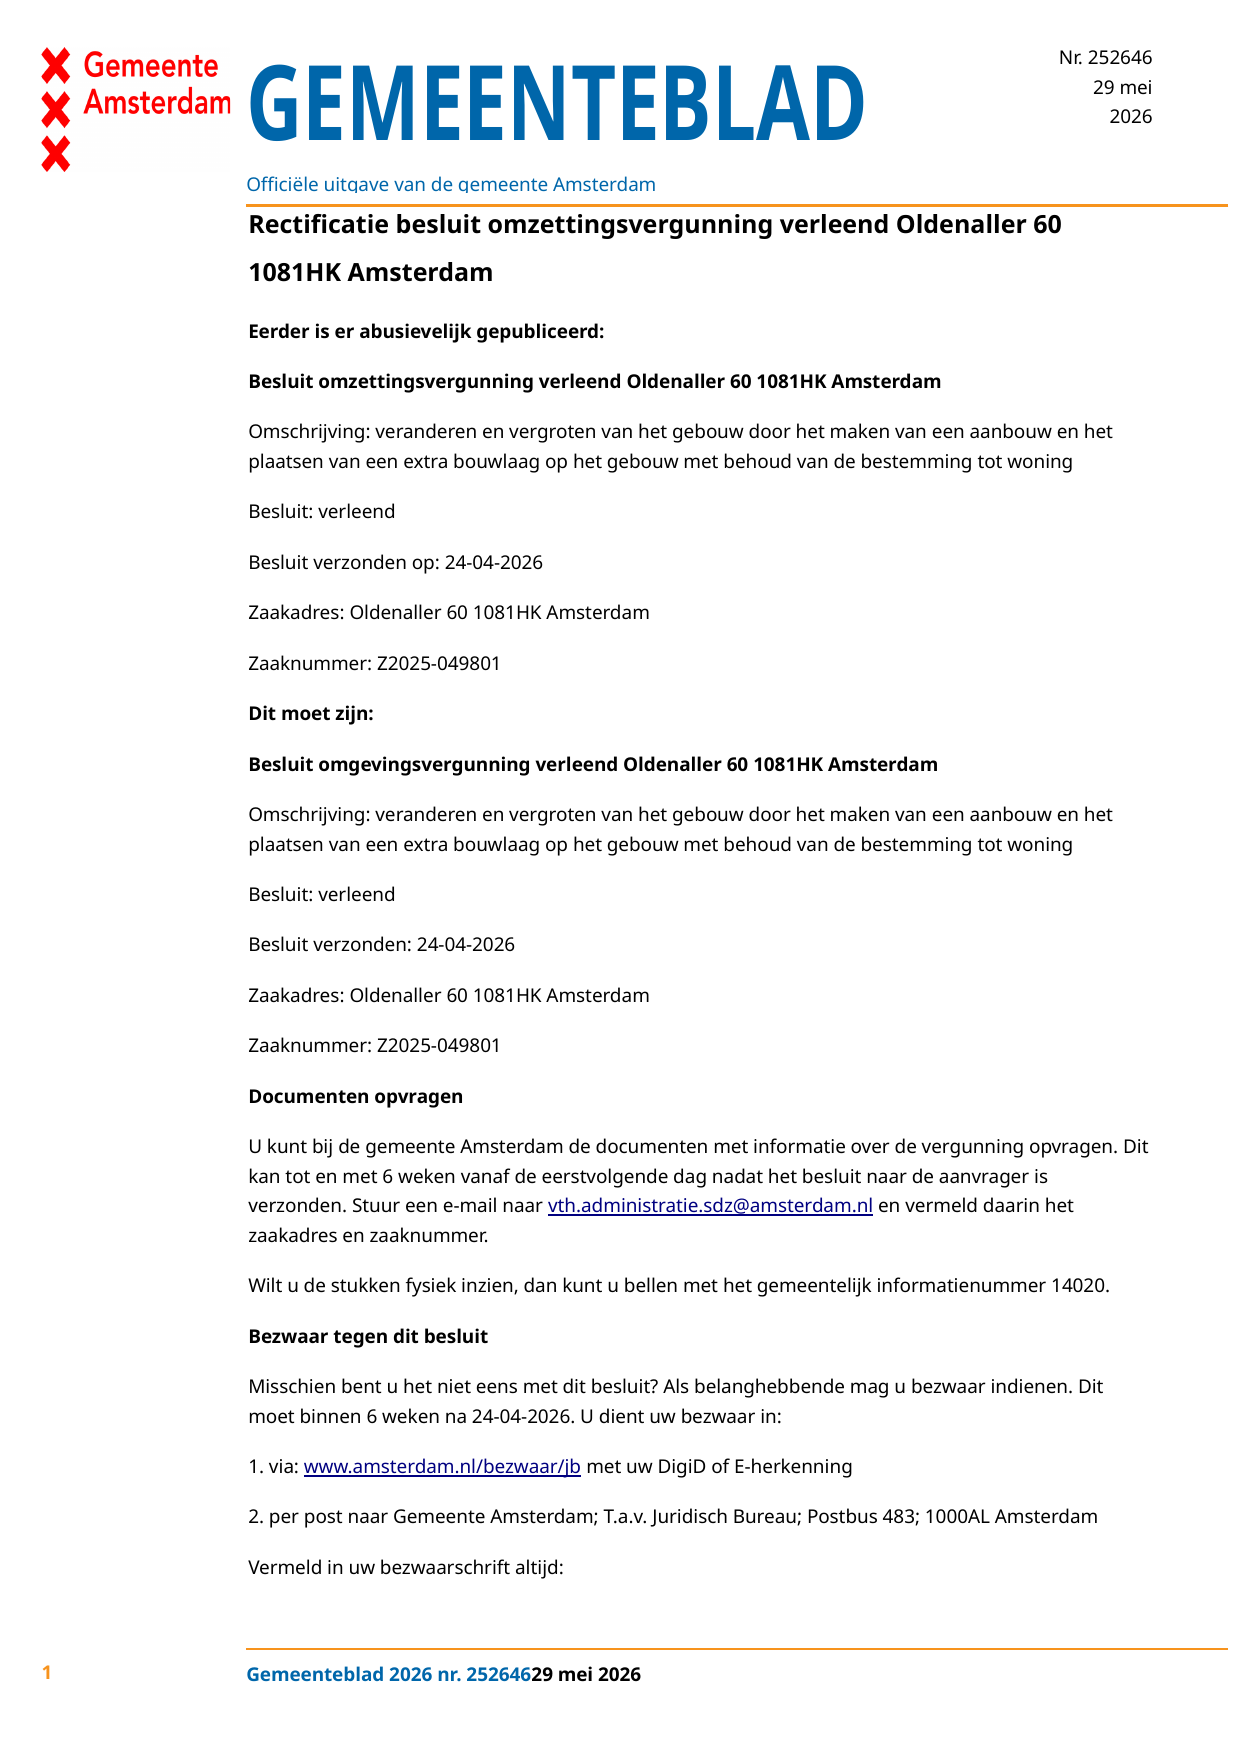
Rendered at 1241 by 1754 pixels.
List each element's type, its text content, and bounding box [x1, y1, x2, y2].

text 1. via: www.amsterdam.nl/bezwaar/jb met uw DigiD of E-herkenning [248, 1453, 1152, 1479]
text Bezwaar tegen dit besluit [248, 1323, 1152, 1349]
text Besluit: verleend [248, 499, 1152, 524]
text Rectificatie besluit omzettingsvergunning verleend Oldenaller 60 1081HK Amsterdam [248, 207, 1152, 288]
text 2. per post naar Gemeente Amsterdam; T.a.v. Juridisch Bureau; Postbus 483; 1000AL Amsterdam [248, 1504, 1152, 1529]
text U kunt bij de gemeente Amsterdam de documenten met informatie over de vergunning opvragen. Dit kan tot en met 6 weken vanaf de eerstvolgende dag nadat het besluit naar de aanvrager is verzonden. Stuur een e-mail naar vth.administratie.sdz@amsterdam.nl en vermeld daarin het zaakadres en zaaknummer. [248, 1133, 1152, 1248]
text Omschrijving: veranderen en vergroten van het gebouw door het maken van een aanbouw en het plaatsen van een extra bouwlaag op het gebouw met behoud van de bestemming tot woning [248, 801, 1152, 857]
text Omschrijving: veranderen en vergroten van het gebouw door het maken van een aanbouw en het plaatsen van een extra bouwlaag op het gebouw met behoud van de bestemming tot woning [248, 419, 1152, 474]
text Zaakadres: Oldenaller 60 1081HK Amsterdam [248, 982, 1152, 1008]
text Besluit omgevingsvergunning verleend Oldenaller 60 1081HK Amsterdam [248, 751, 1152, 777]
text Zaaknummer: Z2025-049801 [248, 650, 1152, 676]
text Besluit: verleend [248, 881, 1152, 907]
text Wilt u de stukken fysiek inzien, dan kunt u bellen met het gemeentelijk informatienummer 14020. [248, 1272, 1152, 1298]
text Besluit verzonden: 24-04-2026 [248, 932, 1152, 957]
text Vermeld in uw bezwaarschrift altijd: [248, 1554, 1152, 1580]
text Eerder is er abusievelijk gepubliceerd: [248, 318, 1152, 344]
text Misschien bent u het niet eens met dit besluit? Als belanghebbende mag u bezwaar indienen. Dit moet binnen 6 weken na 24-04-2026. U dient uw bezwaar in: [248, 1373, 1152, 1429]
text Documenten opvragen [248, 1083, 1152, 1109]
text Zaakadres: Oldenaller 60 1081HK Amsterdam [248, 599, 1152, 625]
text Zaaknummer: Z2025-049801 [248, 1032, 1152, 1058]
picture [41, 47, 231, 172]
text Besluit verzonden op: 24-04-2026 [248, 549, 1152, 575]
text Besluit omzettingsvergunning verleend Oldenaller 60 1081HK Amsterdam [248, 368, 1152, 394]
text Dit moet zijn: [248, 700, 1152, 726]
